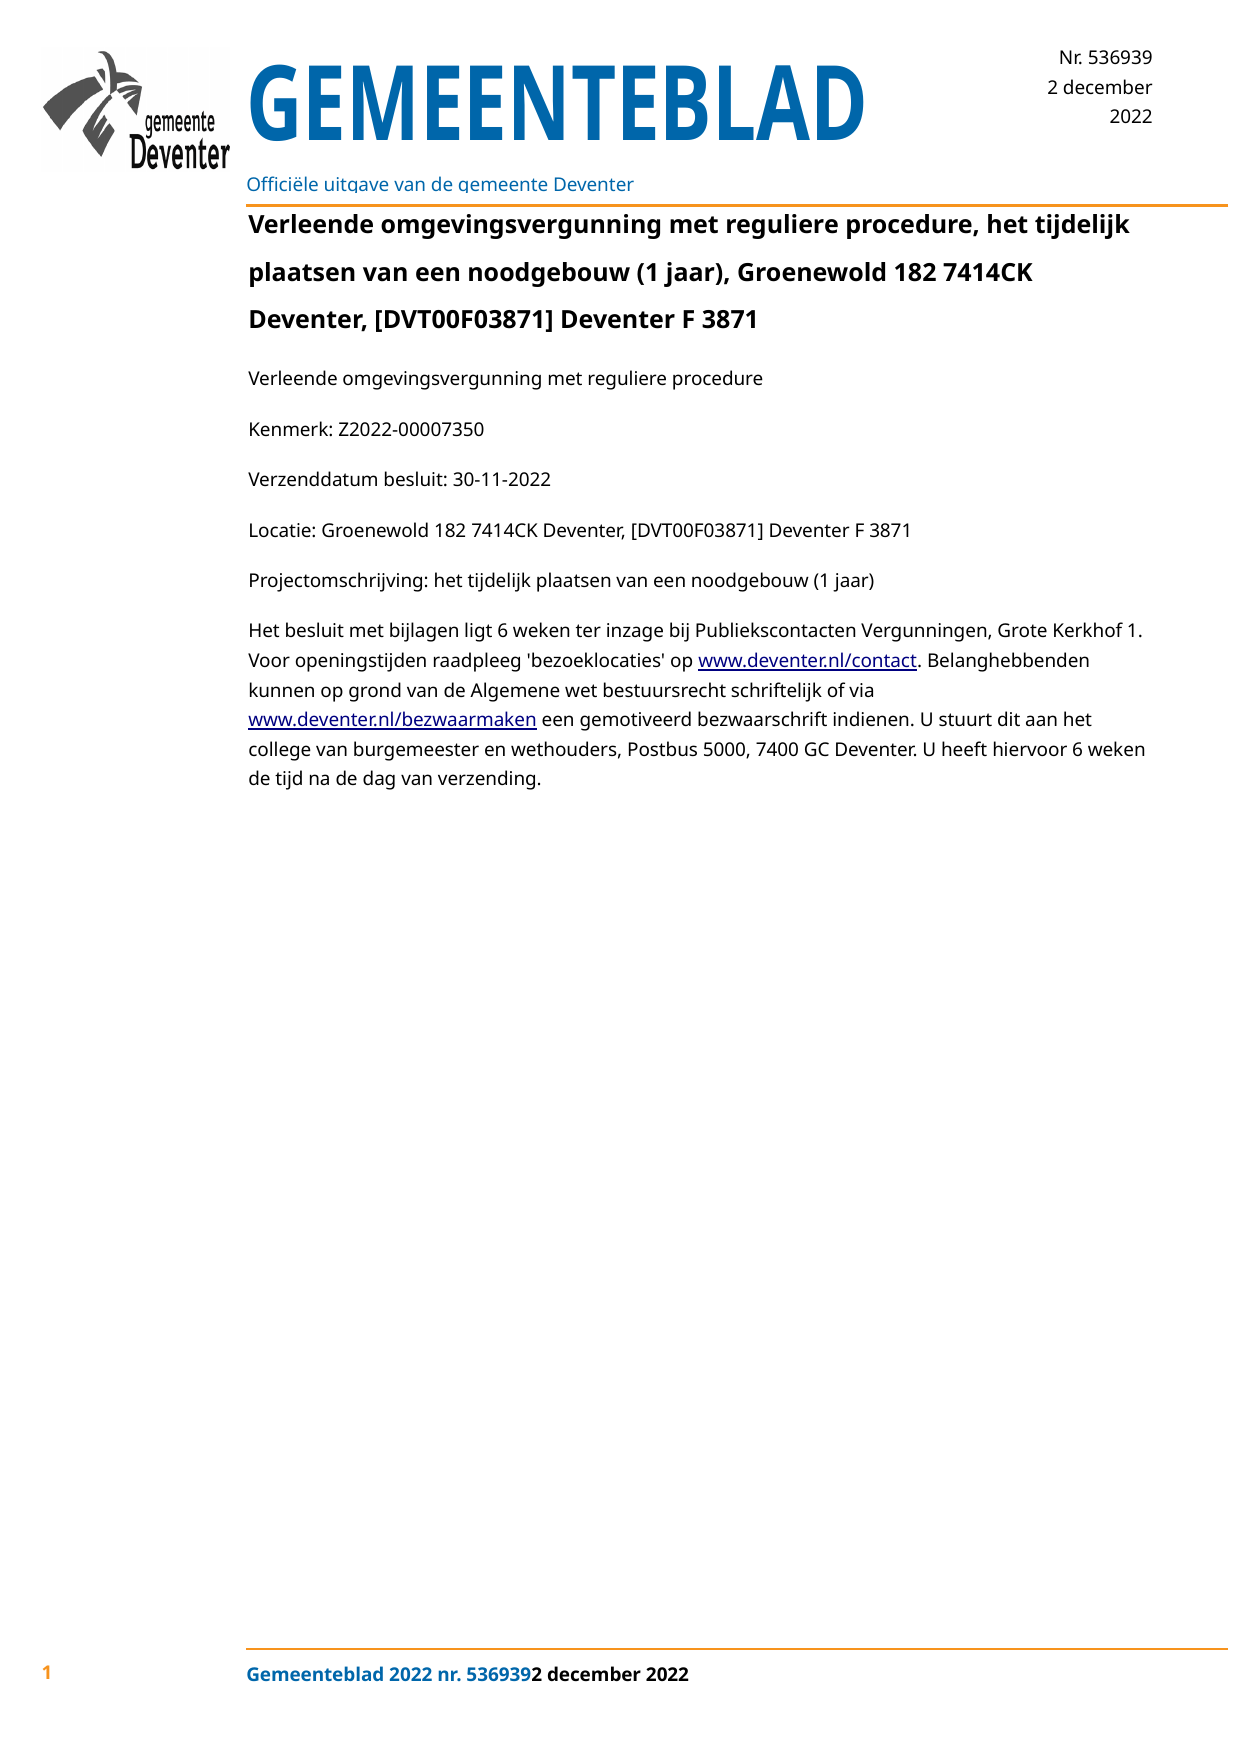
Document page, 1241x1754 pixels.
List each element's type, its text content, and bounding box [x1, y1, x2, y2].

text Het besluit met bijlagen ligt 6 weken ter inzage bij Publiekscontacten Vergunningen, Grote Kerkhof 1. Voor openingstijden raadpleeg 'bezoeklocaties' op www.deventer.nl/contact. Belanghebbenden kunnen op grond van de Algemene wet bestuursrecht schriftelijk of via www.deventer.nl/bezwaarmaken een gemotiveerd bezwaarschrift indienen. U stuurt dit aan het college van burgemeester en wethouders, Postbus 5000, 7400 GC Deventer. U heeft hiervoor 6 weken de tijd na de dag van verzending. [248, 618, 1152, 791]
text Verleende omgevingsvergunning met reguliere procedure, het tijdelijk plaatsen van een noodgebouw (1 jaar), Groenewold 182 7414CK Deventer, [DVT00F03871] Deventer F 3871 [248, 207, 1152, 336]
text Locatie: Groenewold 182 7414CK Deventer, [DVT00F03871] Deventer F 3871 [248, 517, 1152, 542]
text Verzenddatum besluit: 30-11-2022 [248, 466, 1152, 492]
text Projectomschrijving: het tijdelijk plaatsen van een noodgebouw (1 jaar) [248, 567, 1152, 593]
text Kenmerk: Z2022-00007350 [248, 416, 1152, 442]
picture [41, 47, 231, 172]
text Verleende omgevingsvergunning met reguliere procedure [248, 366, 1152, 391]
